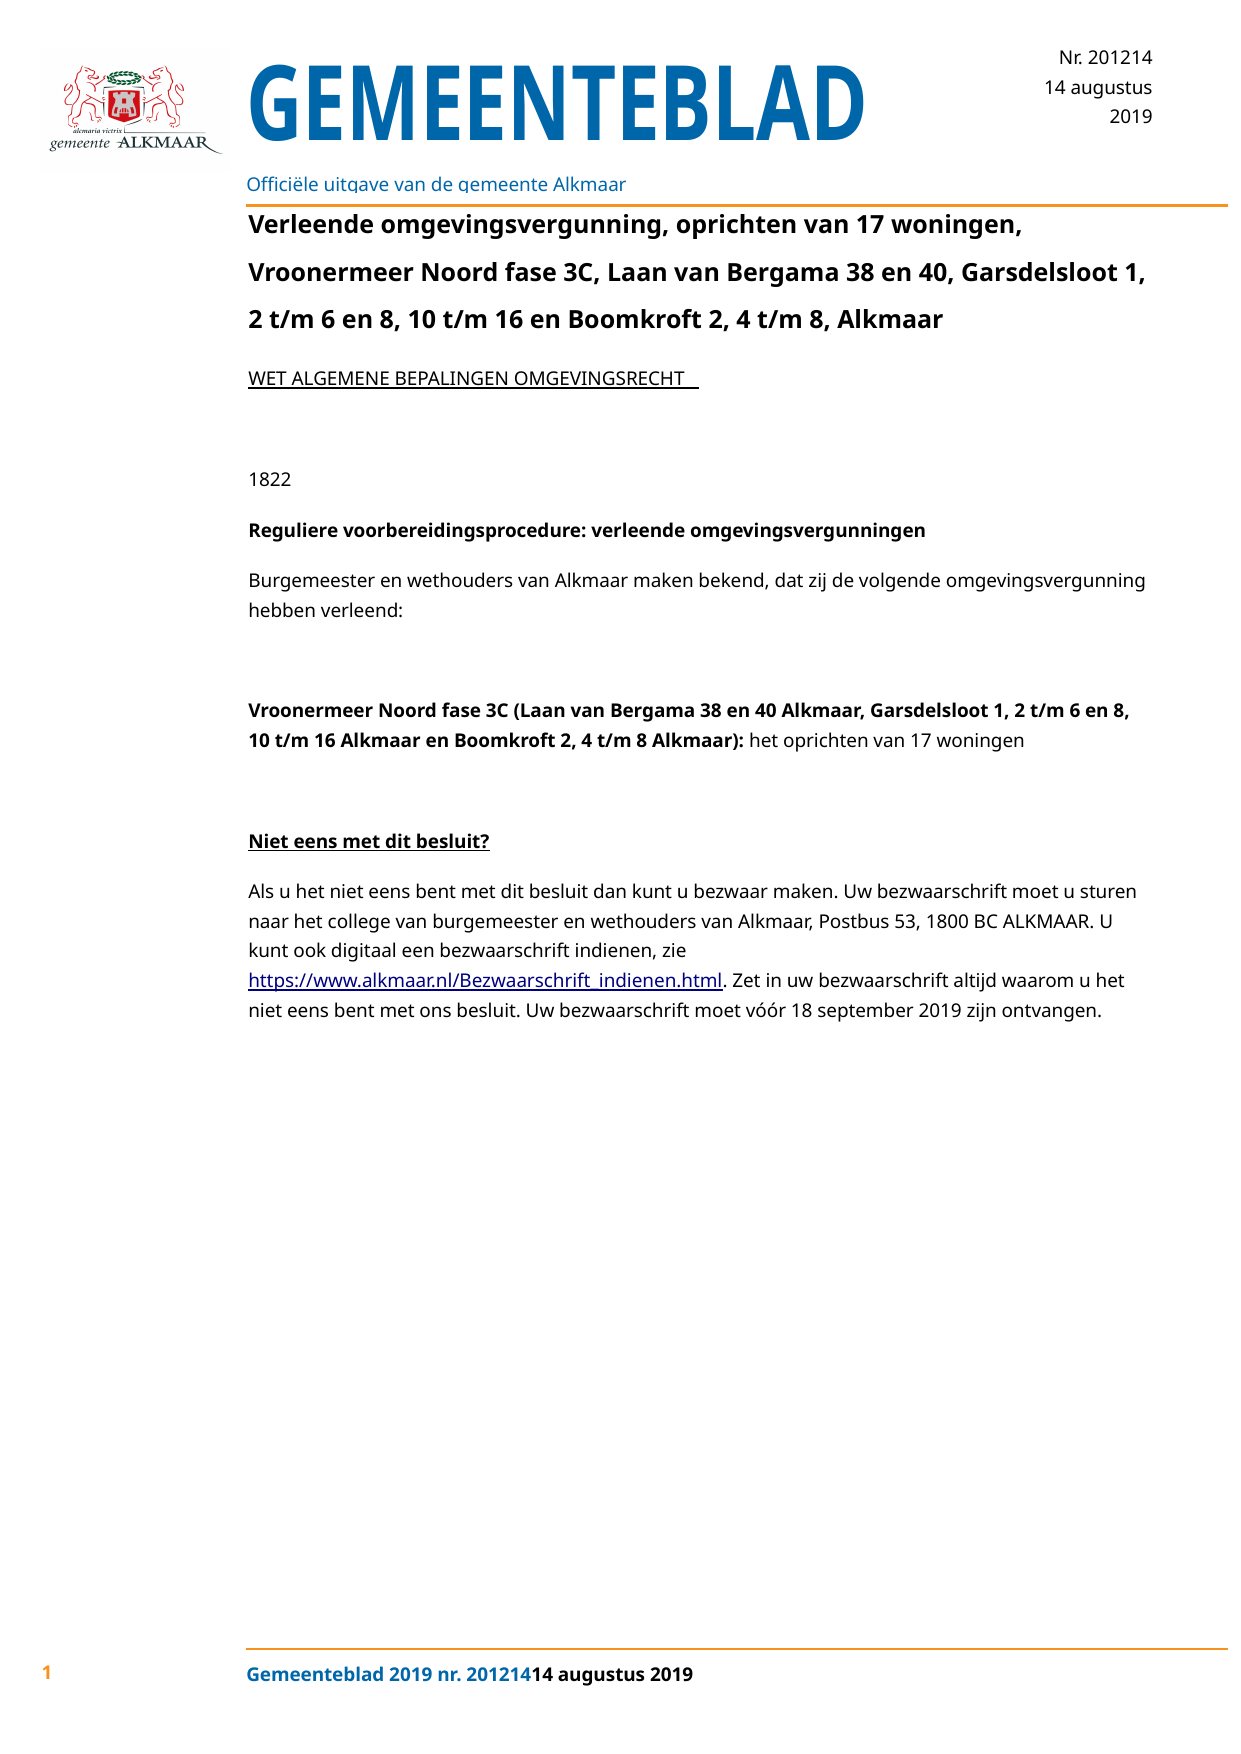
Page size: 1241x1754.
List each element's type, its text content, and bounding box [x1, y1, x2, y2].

text Reguliere voorbereidingsprocedure: verleende omgevingsvergunningen [248, 517, 1152, 542]
text Verleende omgevingsvergunning, oprichten van 17 woningen, Vroonermeer Noord fase 3C, Laan van Bergama 38 en 40, Garsdelsloot 1, 2 t/m 6 en 8, 10 t/m 16 en Boomkroft 2, 4 t/m 8, Alkmaar [248, 207, 1152, 336]
text 1822 [248, 466, 1152, 492]
text Burgemeester en wethouders van Alkmaar maken bekend, dat zij de volgende omgevingsvergunning hebben verleend: [248, 567, 1152, 622]
picture [41, 47, 231, 172]
text Als u het niet eens bent met dit besluit dan kunt u bezwaar maken. Uw bezwaarschrift moet u sturen naar het college van burgemeester en wethouders van Alkmaar, Postbus 53, 1800 BC ALKMAAR. U kunt ook digitaal een bezwaarschrift indienen, zie https://www.alkmaar.nl/Bezwaarschrift_indienen.html. Zet in uw bezwaarschrift altijd waarom u het niet eens bent met ons besluit. Uw bezwaarschrift moet vóór 18 september 2019 zijn ontvangen. [248, 878, 1152, 1022]
text WET ALGEMENE BEPALINGEN OMGEVINGSRECHT [248, 366, 1152, 391]
text Vroonermeer Noord fase 3C (Laan van Bergama 38 en 40 Alkmaar, Garsdelsloot 1, 2 t/m 6 en 8, 10 t/m 16 Alkmaar en Boomkroft 2, 4 t/m 8 Alkmaar): het oprichten van 17 woningen [248, 698, 1152, 753]
text Niet eens met dit besluit? [248, 828, 1152, 854]
